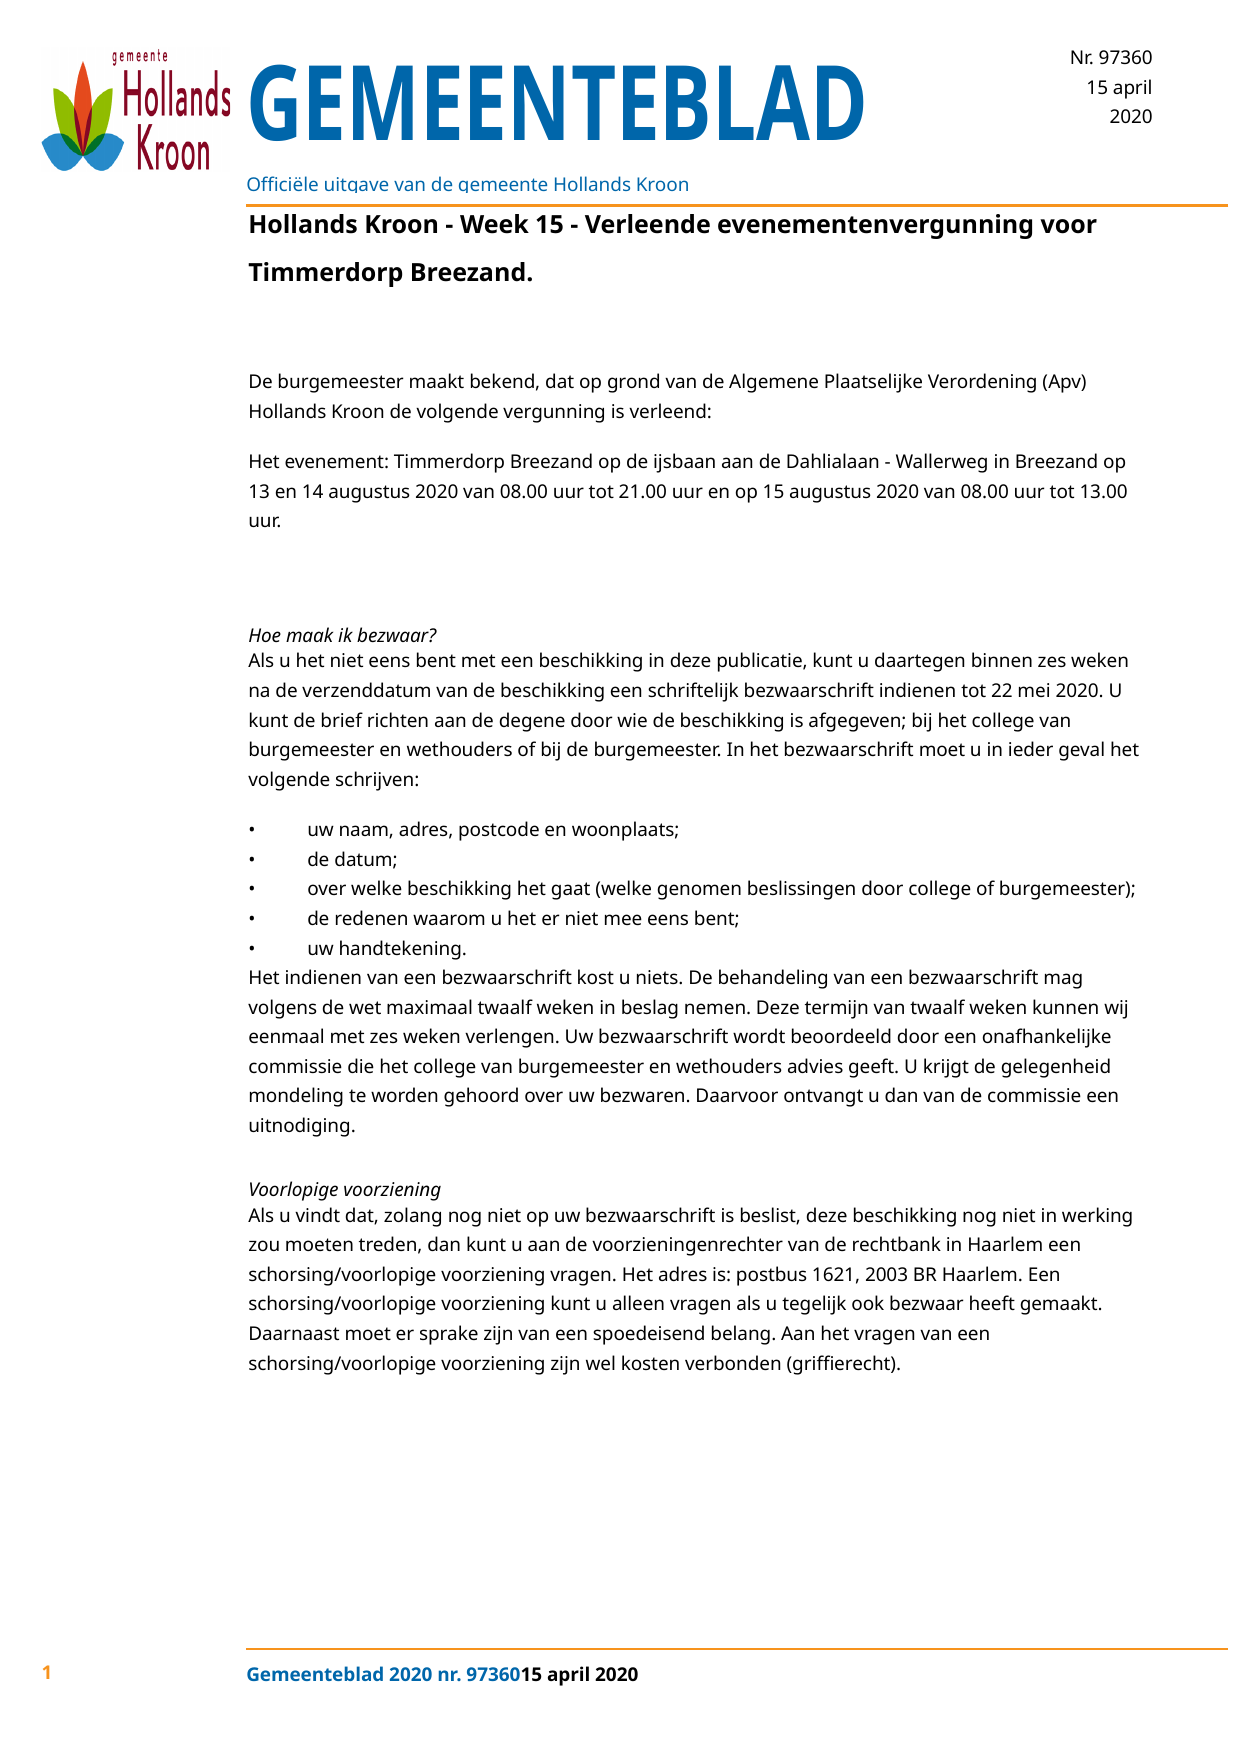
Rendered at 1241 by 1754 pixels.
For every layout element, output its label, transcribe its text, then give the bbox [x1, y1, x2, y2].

text Voorlopige voorziening [248, 1176, 1152, 1202]
text Als u het niet eens bent met een beschikking in deze publicatie, kunt u daartegen binnen zes weken na de verzenddatum van de beschikking een schriftelijk bezwaarschrift indienen tot 22 mei 2020. U kunt de brief richten aan de degene door wie de beschikking is afgegeven; bij het college van burgemeester en wethouders of bij de burgemeester. In het bezwaarschrift moet u in ieder geval het volgende schrijven: [248, 648, 1152, 792]
list uw naam, adres, postcode en woonplaats; [248, 816, 1152, 842]
text Het indienen van een bezwaarschrift kost u niets. De behandeling van een bezwaarschrift mag volgens de wet maximaal twaalf weken in beslag nemen. Deze termijn van twaalf weken kunnen wij eenmaal met zes weken verlengen. Uw bezwaarschrift wordt beoordeeld door een onafhankelijke commissie die het college van burgemeester en wethouders advies geeft. U krijgt de gelegenheid mondeling te worden gehoord over uw bezwaren. Daarvoor ontvangt u dan van de commissie een uitnodiging. [248, 964, 1152, 1138]
list over welke beschikking het gaat (welke genomen beslissingen door college of burgemeester); [248, 876, 1152, 901]
text De burgemeester maakt bekend, dat op grond van de Algemene Plaatselijke Verordening (Apv) Hollands Kroon de volgende vergunning is verleend: [248, 368, 1152, 424]
text Het evenement: Timmerdorp Breezand op de ijsbaan aan de Dahlialaan - Wallerweg in Breezand op 13 en 14 augustus 2020 van 08.00 uur tot 21.00 uur en op 15 augustus 2020 van 08.00 uur tot 13.00 uur. [248, 448, 1152, 533]
text Als u vindt dat, zolang nog niet op uw bezwaarschrift is beslist, deze beschikking nog niet in werking zou moeten treden, dan kunt u aan de voorzieningenrechter van de rechtbank in Haarlem een schorsing/voorlopige voorziening vragen. Het adres is: postbus 1621, 2003 BR Haarlem. Een schorsing/voorlopige voorziening kunt u alleen vragen als u tegelijk ook bezwaar heeft gemaakt. Daarnaast moet er sprake zijn van een spoedeisend belang. Aan het vragen van een schorsing/voorlopige voorziening zijn wel kosten verbonden (griffierecht). [248, 1202, 1152, 1376]
list de datum; [248, 846, 1152, 872]
list uw handtekening. [248, 935, 1152, 960]
list de redenen waarom u het er niet mee eens bent; [248, 905, 1152, 931]
picture [41, 47, 231, 172]
text Hollands Kroon - Week 15 - Verleende evenementenvergunning voor Timmerdorp Breezand. [248, 207, 1152, 288]
text Hoe maak ik bezwaar? [248, 622, 1152, 648]
